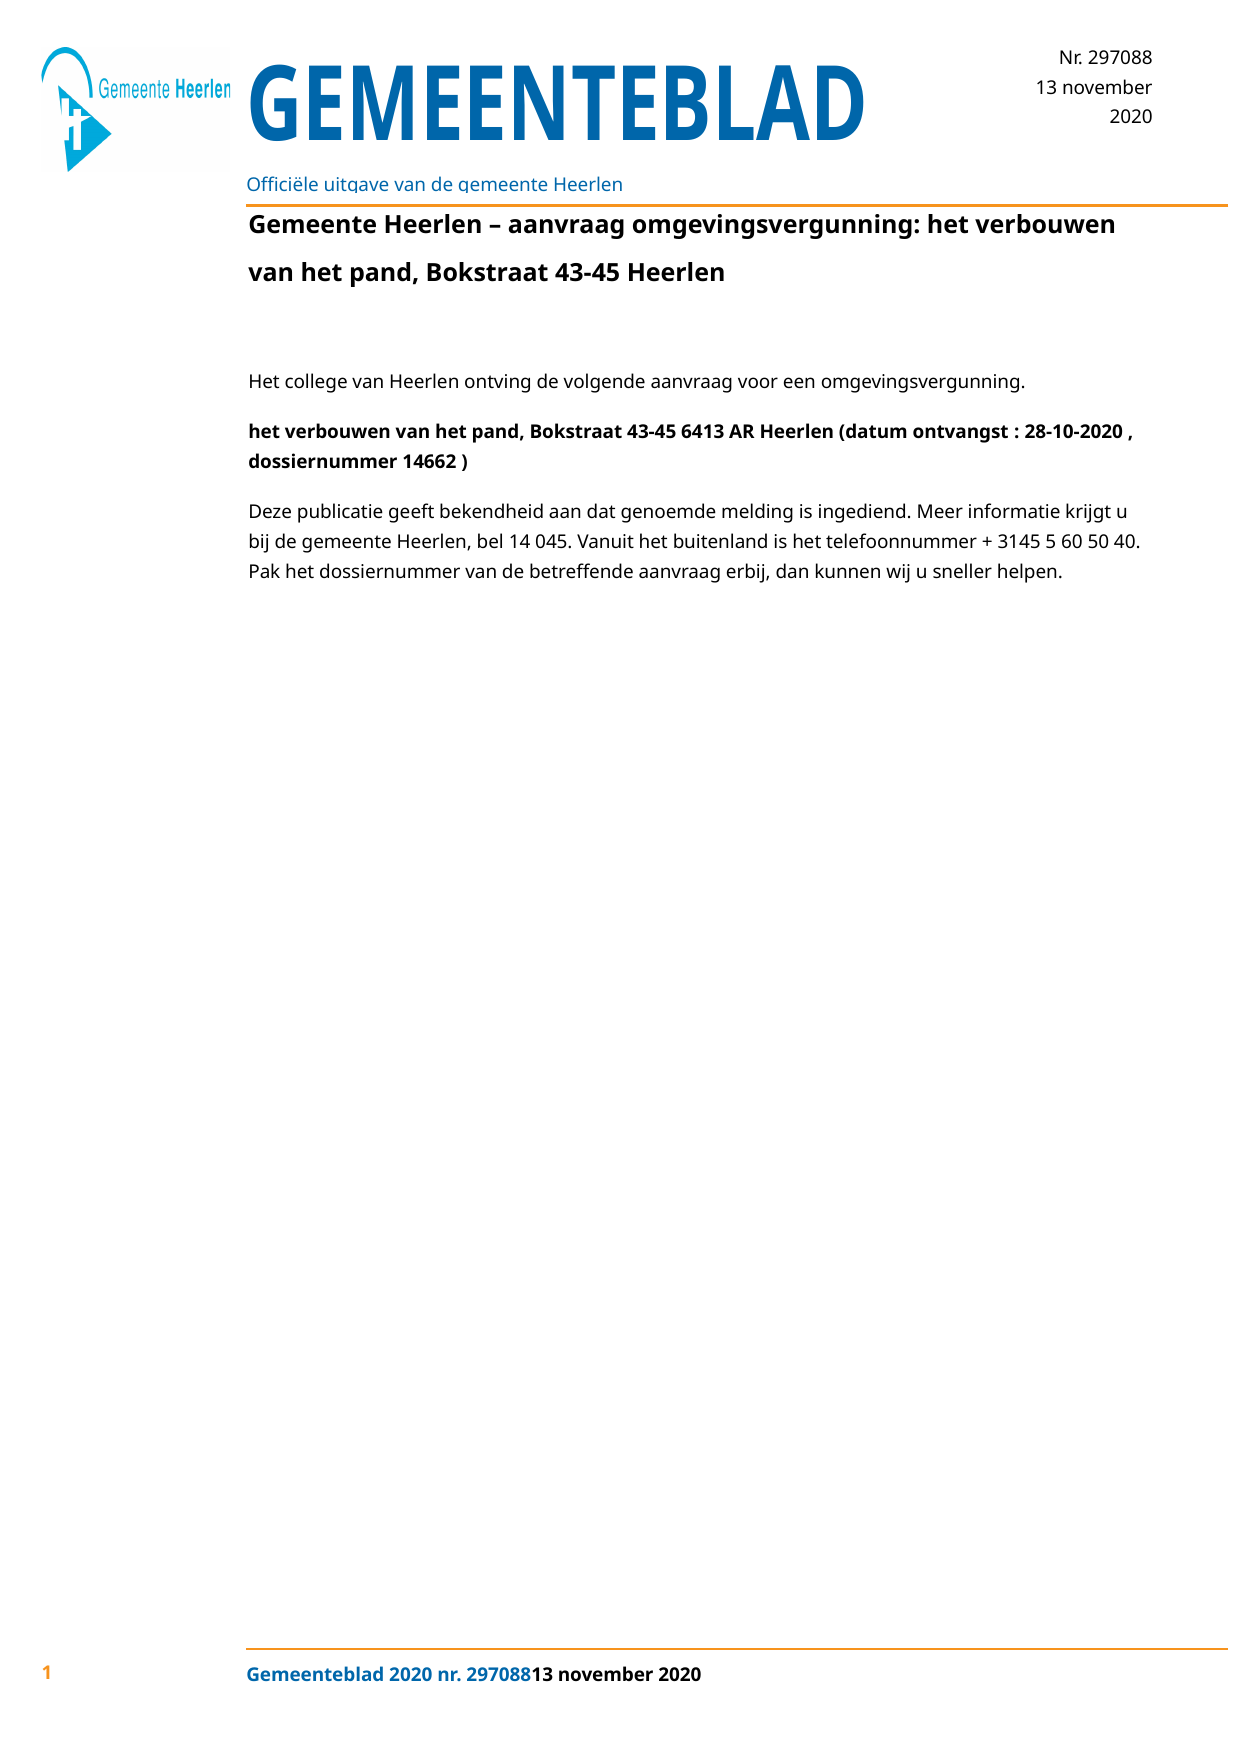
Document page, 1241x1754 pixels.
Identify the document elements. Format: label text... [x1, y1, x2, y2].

picture [41, 47, 59, 70]
picture [41, 47, 231, 172]
text Gemeente Heerlen – aanvraag omgevingsvergunning: het verbouwen van het pand, Bokstraat 43-45 Heerlen [248, 207, 1152, 288]
text Deze publicatie geeft bekendheid aan dat genoemde melding is ingediend. Meer informatie krijgt u bij de gemeente Heerlen, bel 14 045. Vanuit het buitenland is het telefoonnummer + 3145 5 60 50 40. Pak het dossiernummer van de betreffende aanvraag erbij, dan kunnen wij u sneller helpen. [248, 499, 1152, 584]
text het verbouwen van het pand, Bokstraat 43-45 6413 AR Heerlen (datum ontvangst : 28-10-2020 , dossiernummer 14662 ) [248, 419, 1152, 474]
text Het college van Heerlen ontving de volgende aanvraag voor een omgevingsvergunning. [248, 368, 1152, 394]
